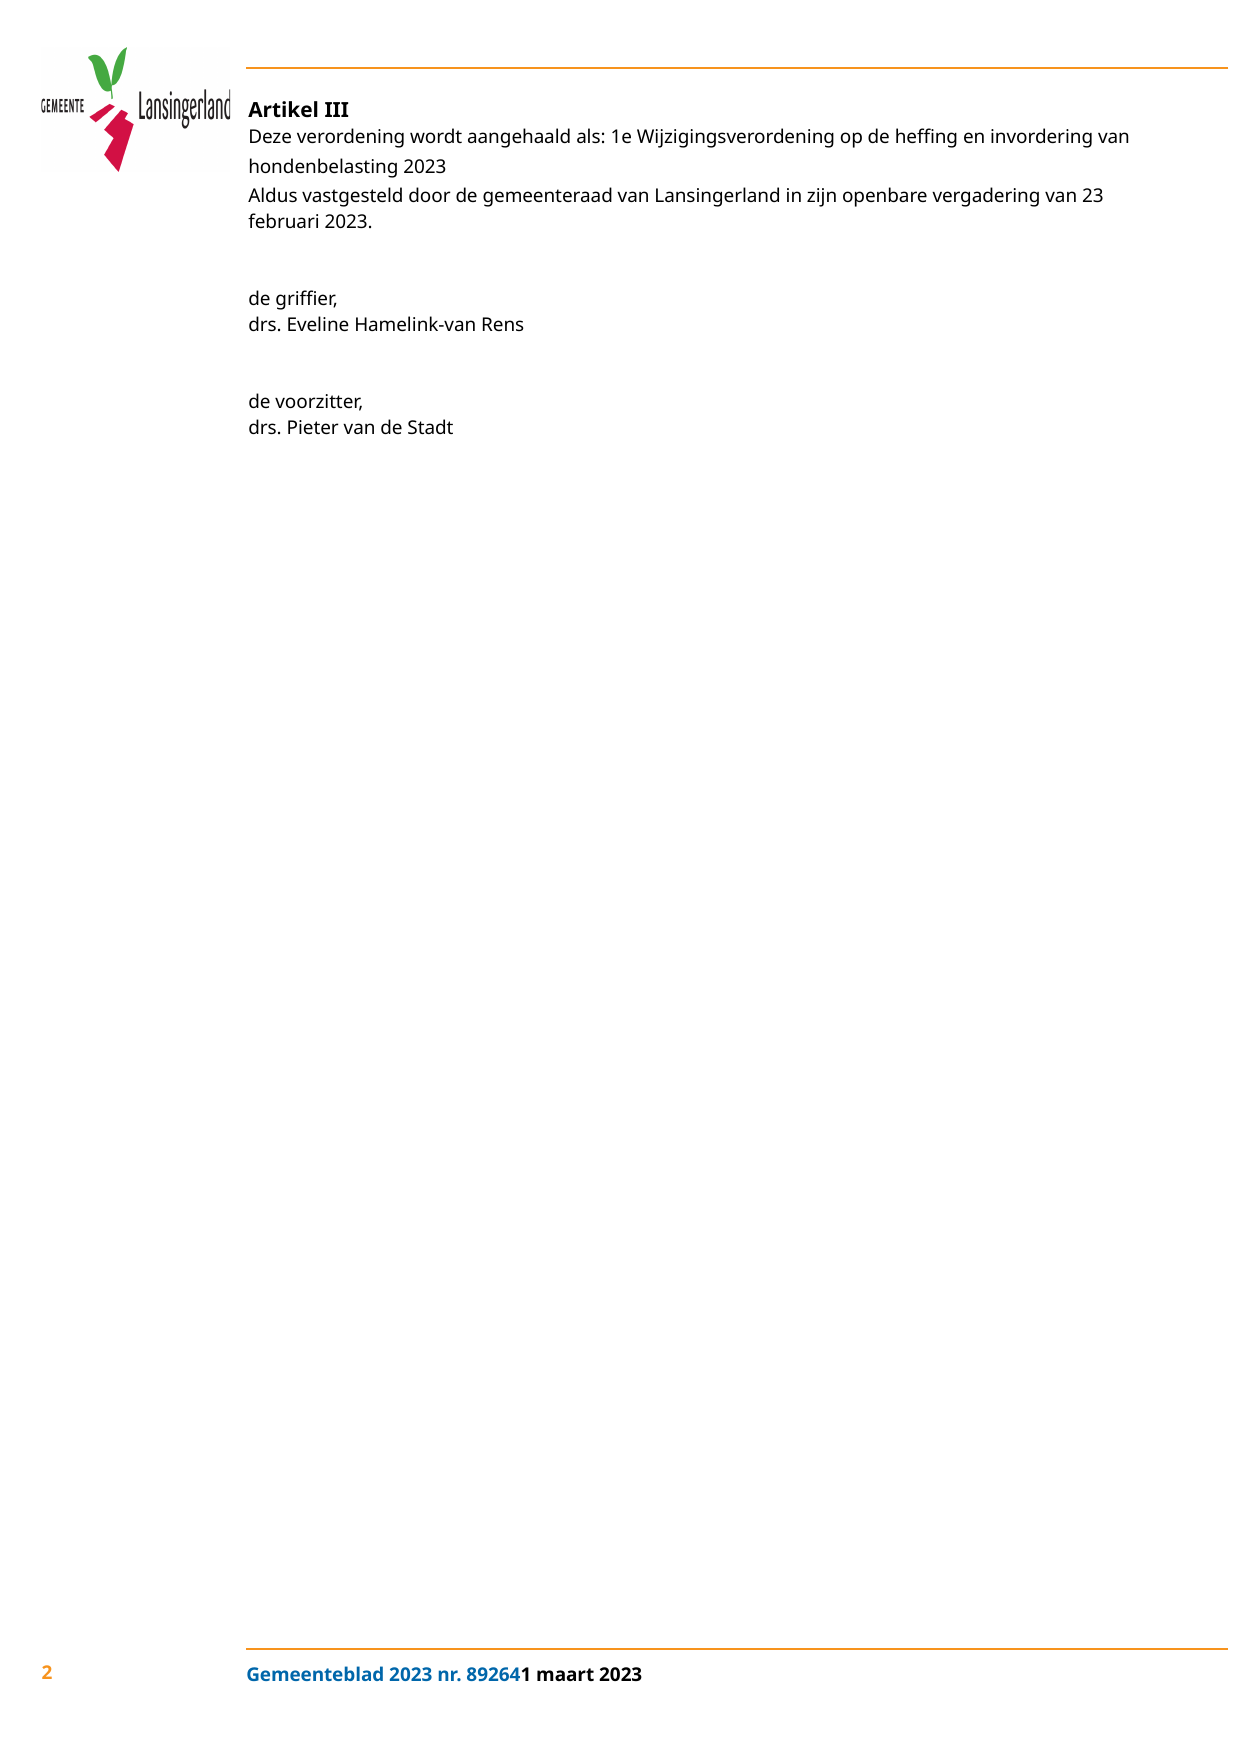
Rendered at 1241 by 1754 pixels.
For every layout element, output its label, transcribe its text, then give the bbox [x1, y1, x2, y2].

text de griffier, [248, 285, 1152, 311]
text Deze verordening wordt aangehaald als: 1e Wijzigingsverordening op de heffing en invordering van hondenbelasting 2023 [248, 123, 1152, 178]
text Aldus vastgesteld door de gemeenteraad van Lansingerland in zijn openbare vergadering van 23 februari 2023. [248, 182, 1152, 234]
text drs. Eveline Hamelink-van Rens [248, 311, 1152, 337]
text drs. Pieter van de Stadt [248, 414, 1152, 440]
picture [41, 47, 231, 172]
text Artikel III [248, 95, 1152, 123]
text de voorzitter, [248, 388, 1152, 414]
